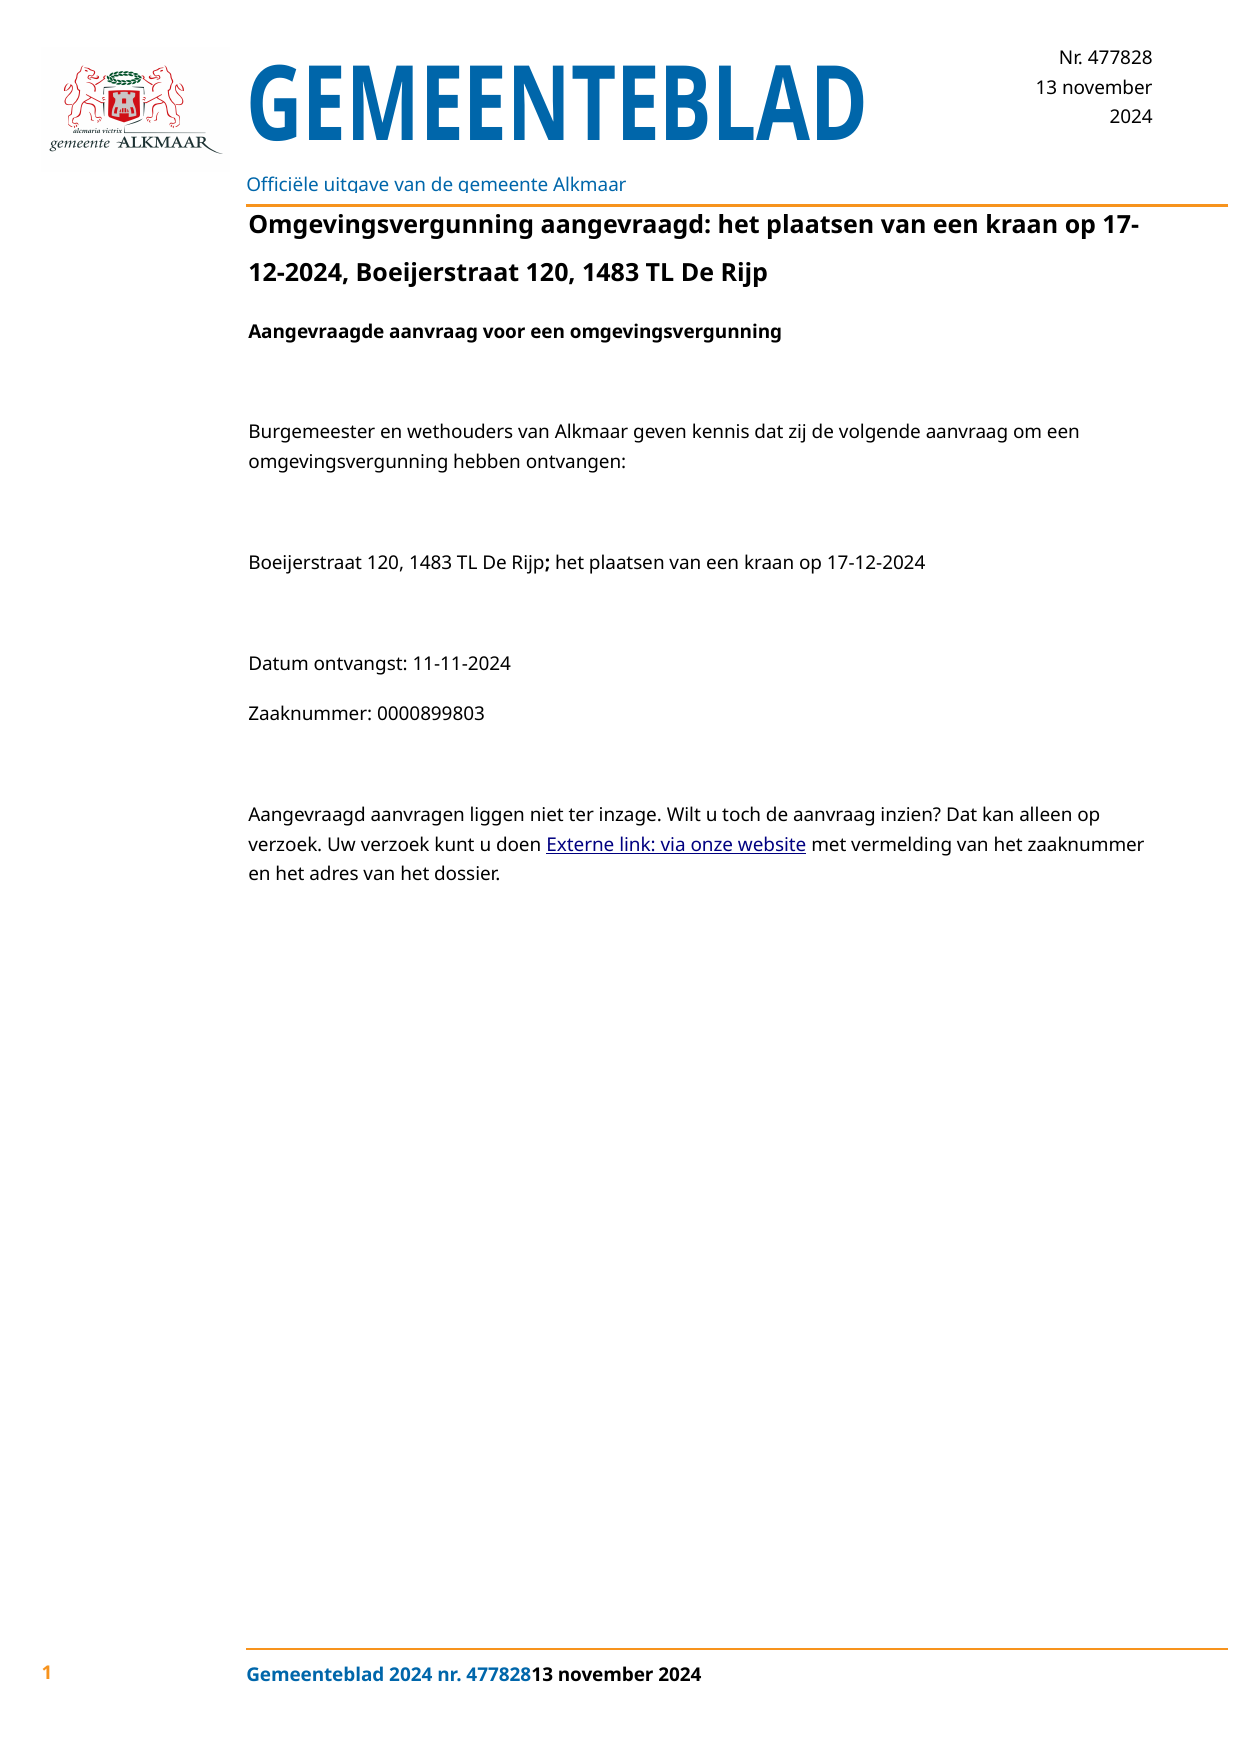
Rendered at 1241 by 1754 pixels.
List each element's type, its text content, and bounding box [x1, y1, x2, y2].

text Burgemeester en wethouders van Alkmaar geven kennis dat zij de volgende aanvraag om een omgevingsvergunning hebben ontvangen: [248, 419, 1152, 474]
text Zaaknummer: 0000899803 [248, 700, 1152, 726]
text Omgevingsvergunning aangevraagd: het plaatsen van een kraan op 17-12-2024, Boeijerstraat 120, 1483 TL De Rijp [248, 207, 1152, 288]
text Boeijerstraat 120, 1483 TL De Rijp; het plaatsen van een kraan op 17-12-2024 [248, 549, 1152, 575]
text Aangevraagd aanvragen liggen niet ter inzage. Wilt u toch de aanvraag inzien? Dat kan alleen op verzoek. Uw verzoek kunt u doen Externe link: via onze website met vermelding van het zaaknummer en het adres van het dossier. [248, 801, 1152, 886]
text Aangevraagde aanvraag voor een omgevingsvergunning [248, 318, 1152, 344]
text Datum ontvangst: 11-11-2024 [248, 650, 1152, 676]
picture [41, 47, 231, 172]
